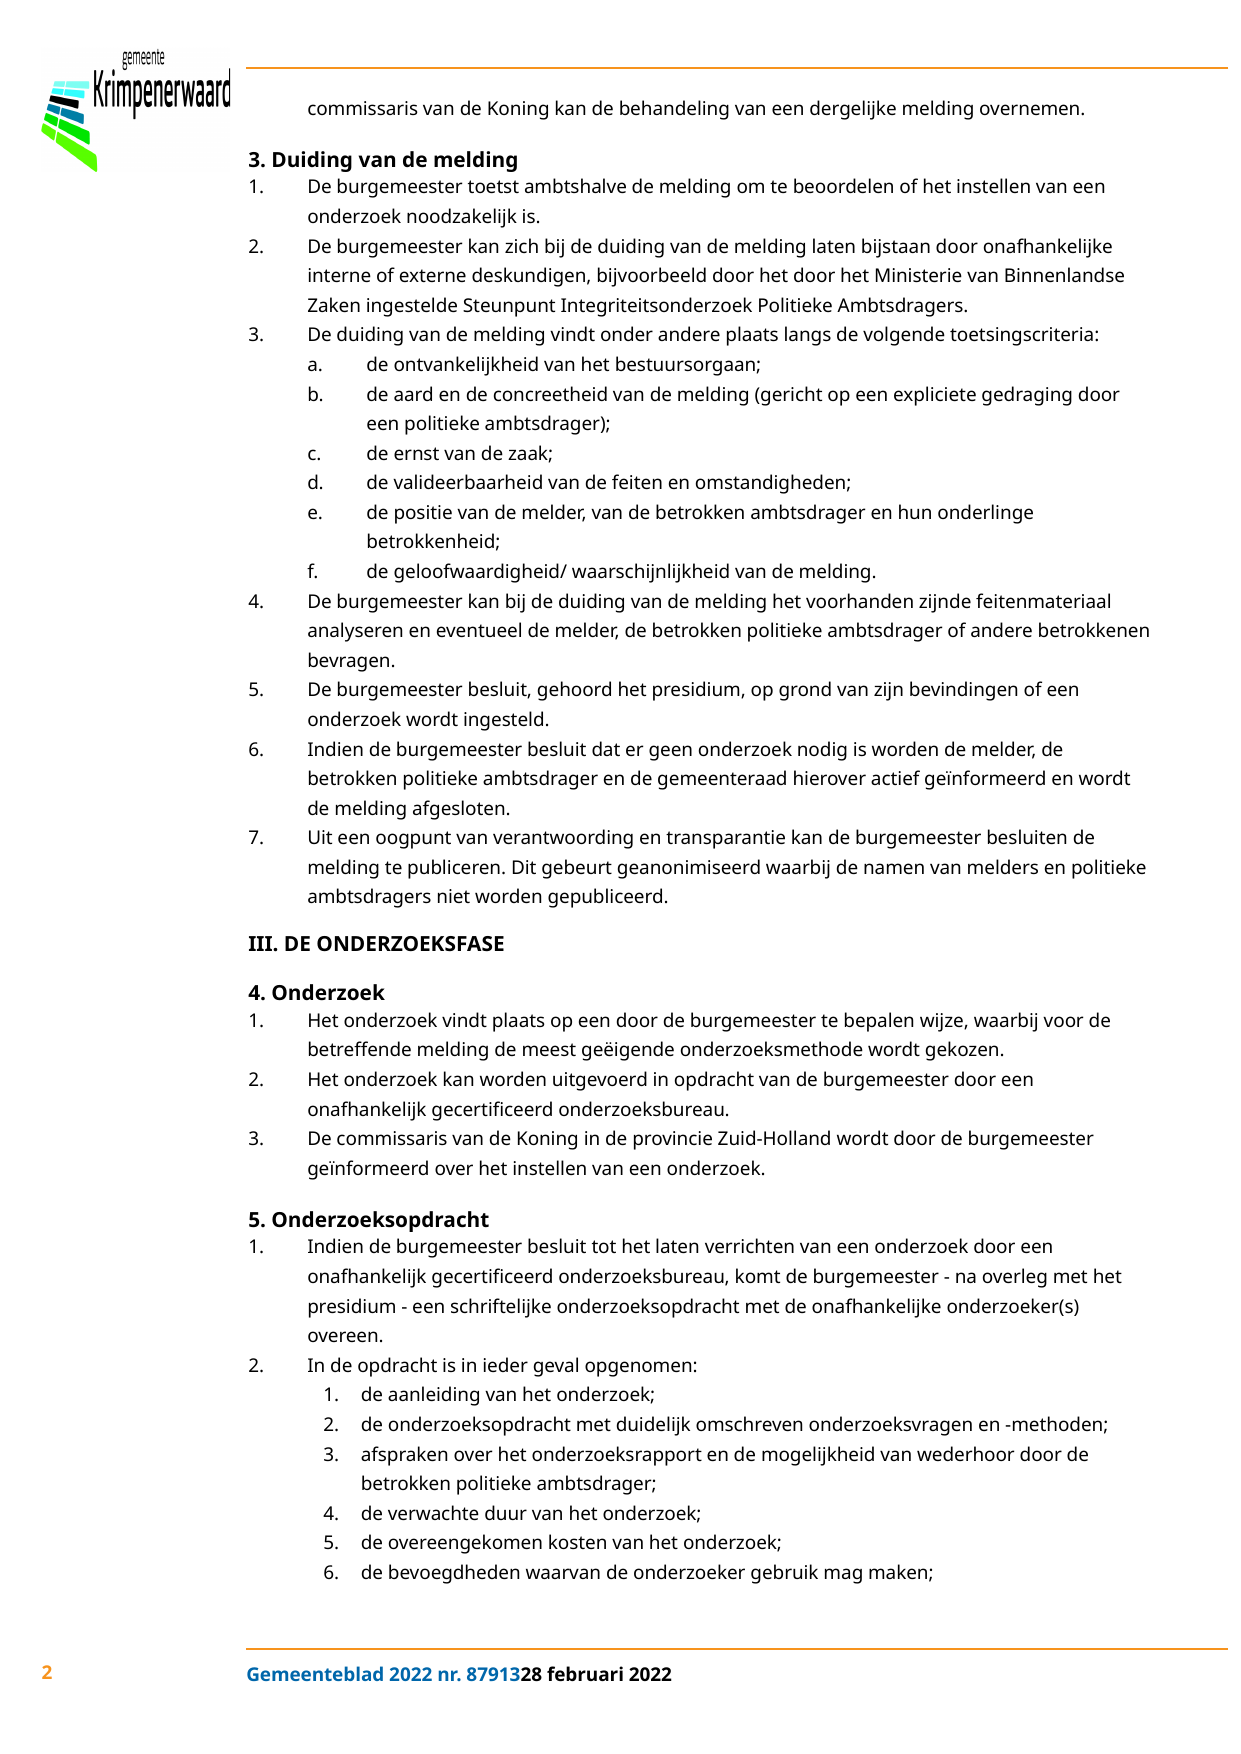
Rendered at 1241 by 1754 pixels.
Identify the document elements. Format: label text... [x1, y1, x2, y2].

list De duiding van de melding vindt onder andere plaats langs de volgende toetsingscriteria: [248, 322, 1152, 347]
list de valideerbaarheid van de feiten en omstandigheden; [307, 469, 1152, 495]
list de onderzoeksopdracht met duidelijk omschreven onderzoeksvragen en -methoden; [323, 1411, 1152, 1437]
list de ontvankelijkheid van het bestuursorgaan; [307, 351, 1152, 377]
list Indien de burgemeester besluit dat er geen onderzoek nodig is worden de melder, de betrokken politieke ambtsdrager en de gemeenteraad hierover actief geïnformeerd en wordt de melding afgesloten. [248, 736, 1152, 821]
text 5. Onderzoeksopdracht [248, 1205, 1152, 1234]
text 4. Onderzoek [248, 978, 1152, 1007]
list de aanleiding van het onderzoek; [323, 1382, 1152, 1407]
list de verwachte duur van het onderzoek; [323, 1500, 1152, 1526]
list In de opdracht is in ieder geval opgenomen: [248, 1352, 1152, 1378]
text 3. Duiding van de melding [248, 145, 1152, 174]
picture [41, 47, 231, 172]
list afspraken over het onderzoeksrapport en de mogelijkheid van wederhoor door de betrokken politieke ambtsdrager; [323, 1441, 1152, 1496]
list Het onderzoek vindt plaats op een door de burgemeester te bepalen wijze, waarbij voor de betreffende melding de meest geëigende onderzoeksmethode wordt gekozen. [248, 1007, 1152, 1062]
list Uit een oogpunt van verantwoording en transparantie kan de burgemeester besluiten de melding te publiceren. Dit gebeurt geanonimiseerd waarbij de namen van melders en politieke ambtsdragers niet worden gepubliceerd. [248, 824, 1152, 909]
list de overeengekomen kosten van het onderzoek; [323, 1529, 1152, 1555]
list de ernst van de zaak; [307, 440, 1152, 466]
list De burgemeester kan zich bij de duiding van de melding laten bijstaan door onafhankelijke interne of externe deskundigen, bijvoorbeeld door het door het Ministerie van Binnenlandse Zaken ingestelde Steunpunt Integriteitsonderzoek Politieke Ambtsdragers. [248, 233, 1152, 318]
list De commissaris van de Koning in de provincie Zuid-Holland wordt door de burgemeester geïnformeerd over het instellen van een onderzoek. [248, 1125, 1152, 1181]
list Indien de burgemeester besluit tot het laten verrichten van een onderzoek door een onafhankelijk gecertificeerd onderzoeksbureau, komt de burgemeester - na overleg met het presidium - een schriftelijke onderzoeksopdracht met de onafhankelijke onderzoeker(s) overeen. [248, 1234, 1152, 1348]
list de positie van de melder, van de betrokken ambtsdrager en hun onderlinge betrokkenheid; [307, 499, 1152, 554]
list commissaris van de Koning kan de behandeling van een dergelijke melding overnemen. [248, 95, 1152, 121]
list De burgemeester toetst ambtshalve de melding om te beoordelen of het instellen van een onderzoek noodzakelijk is. [248, 174, 1152, 229]
list de geloofwaardigheid/ waarschijnlijkheid van de melding. [307, 558, 1152, 584]
list Het onderzoek kan worden uitgevoerd in opdracht van de burgemeester door een onafhankelijk gecertificeerd onderzoeksbureau. [248, 1066, 1152, 1121]
text III. DE ONDERZOEKSFASE [248, 929, 1152, 958]
list de bevoegdheden waarvan de onderzoeker gebruik mag maken; [323, 1559, 1152, 1585]
list de aard en de concreetheid van de melding (gericht op een expliciete gedraging door een politieke ambtsdrager); [307, 381, 1152, 436]
list De burgemeester besluit, gehoord het presidium, op grond van zijn bevindingen of een onderzoek wordt ingesteld. [248, 677, 1152, 732]
list De burgemeester kan bij de duiding van de melding het voorhanden zijnde feitenmateriaal analyseren en eventueel de melder, de betrokken politieke ambtsdrager of andere betrokkenen bevragen. [248, 588, 1152, 673]
